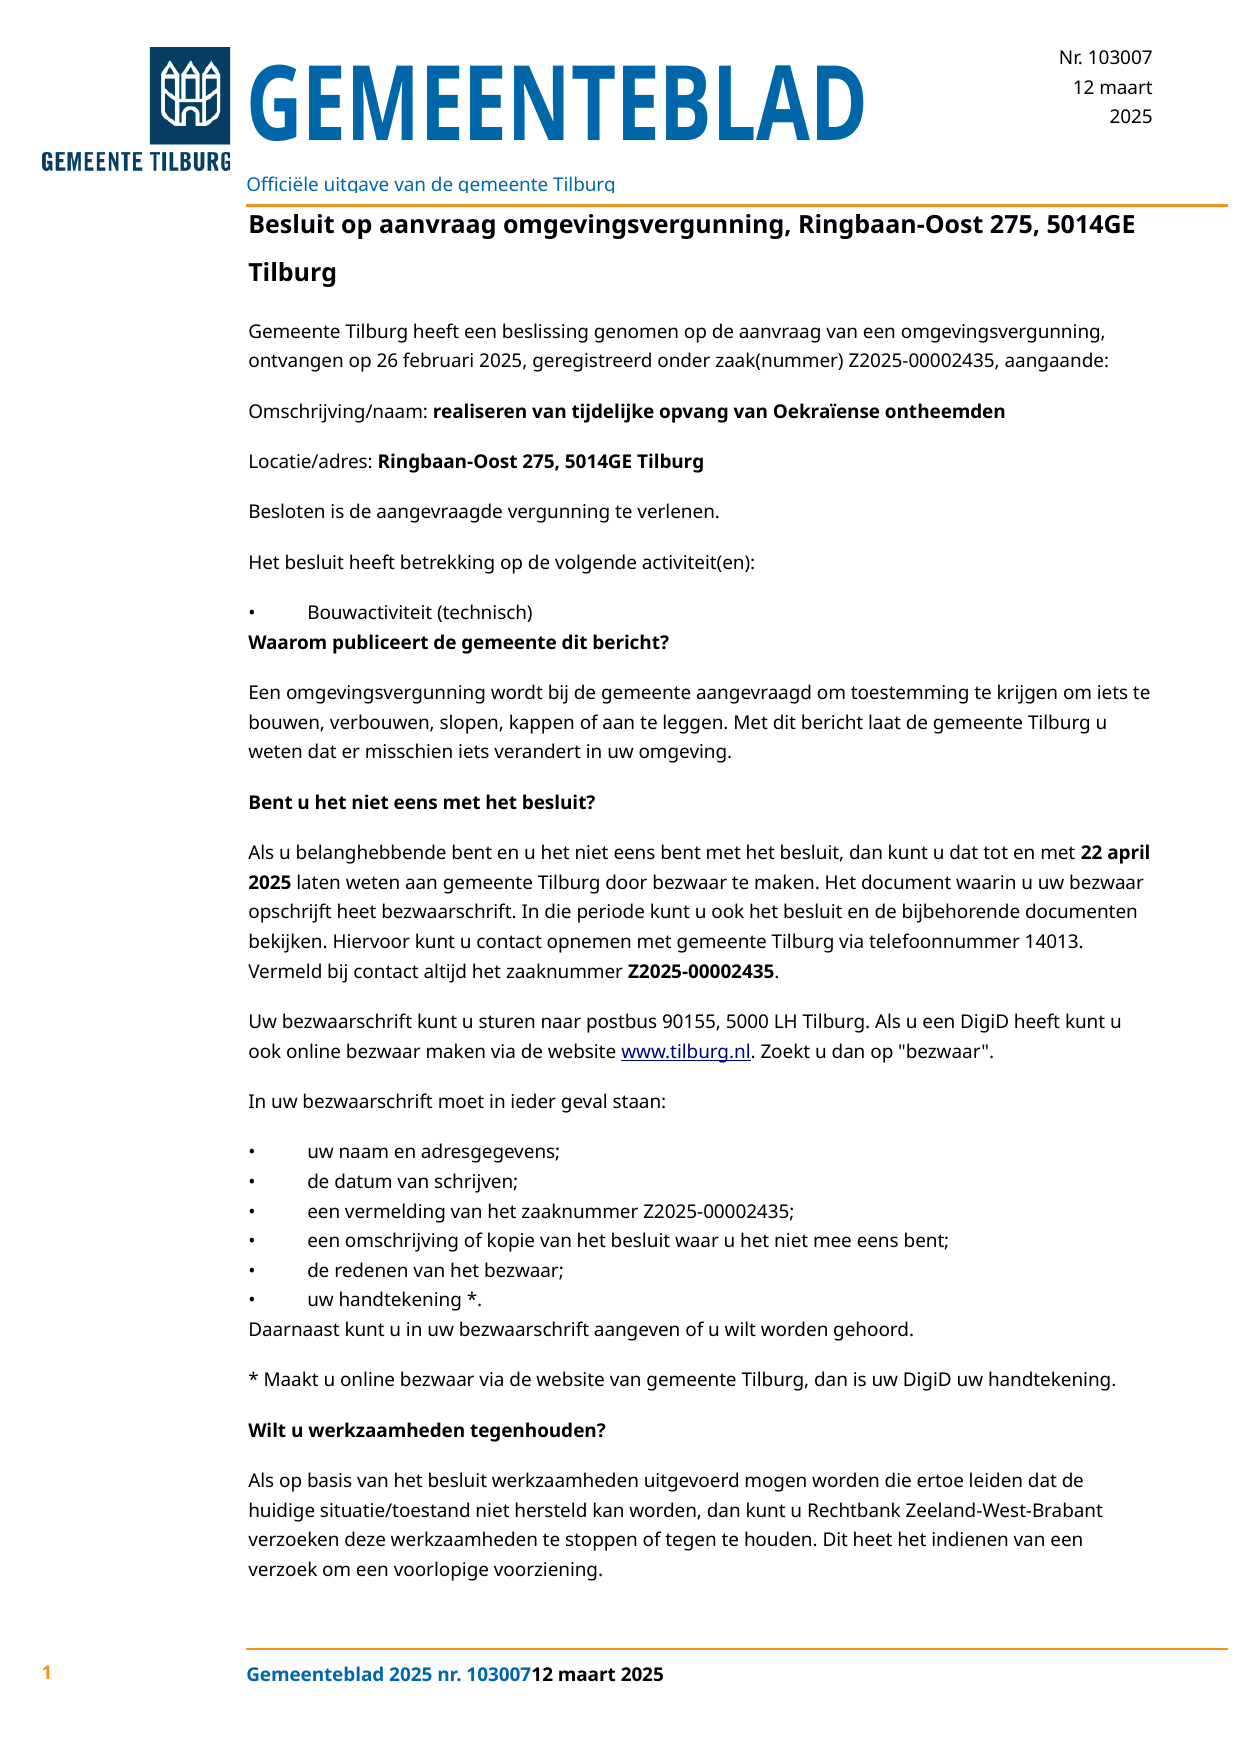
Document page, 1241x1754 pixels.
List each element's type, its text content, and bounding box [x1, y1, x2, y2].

list Bouwactiviteit (technisch) [248, 599, 1152, 625]
text Besluit op aanvraag omgevingsvergunning, Ringbaan-Oost 275, 5014GE Tilburg [248, 207, 1152, 288]
text Bent u het niet eens met het besluit? [248, 789, 1152, 815]
list de redenen van het bezwaar; [248, 1257, 1152, 1283]
text Daarnaast kunt u in uw bezwaarschrift aangeven of u wilt worden gehoord. [248, 1316, 1152, 1342]
text Wilt u werkzaamheden tegenhouden? [248, 1417, 1152, 1443]
text Besloten is de aangevraagde vergunning te verlenen. [248, 499, 1152, 524]
text Als u belanghebbende bent en u het niet eens bent met het besluit, dan kunt u dat tot en met 22 april 2025 laten weten aan gemeente Tilburg door bezwaar te maken. Het document waarin u uw bezwaar opschrijft heet bezwaarschrift. In die periode kunt u ook het besluit en de bijbehorende documenten bekijken. Hiervoor kunt u contact opnemen met gemeente Tilburg via telefoonnummer 14013. Vermeld bij contact altijd het zaaknummer Z2025-00002435. [248, 839, 1152, 984]
text Een omgevingsvergunning wordt bij de gemeente aangevraagd om toestemming te krijgen om iets te bouwen, verbouwen, slopen, kappen of aan te leggen. Met dit bericht laat de gemeente Tilburg u weten dat er misschien iets verandert in uw omgeving. [248, 679, 1152, 764]
list uw naam en adresgegevens; [248, 1139, 1152, 1164]
text * Maakt u online bezwaar via de website van gemeente Tilburg, dan is uw DigiD uw handtekening. [248, 1367, 1152, 1392]
list uw handtekening *. [248, 1287, 1152, 1312]
text Omschrijving/naam: realiseren van tijdelijke opvang van Oekraïense ontheemden [248, 398, 1152, 424]
list een vermelding van het zaaknummer Z2025-00002435; [248, 1198, 1152, 1224]
text Gemeente Tilburg heeft een beslissing genomen op de aanvraag van een omgevingsvergunning, ontvangen op 26 februari 2025, geregistreerd onder zaak(nummer) Z2025-00002435, aangaande: [248, 318, 1152, 373]
list een omschrijving of kopie van het besluit waar u het niet mee eens bent; [248, 1227, 1152, 1253]
text Uw bezwaarschrift kunt u sturen naar postbus 90155, 5000 LH Tilburg. Als u een DigiD heeft kunt u ook online bezwaar maken via de website www.tilburg.nl. Zoekt u dan op "bezwaar". [248, 1008, 1152, 1064]
text Het besluit heeft betrekking op de volgende activiteit(en): [248, 549, 1152, 575]
text Locatie/adres: Ringbaan-Oost 275, 5014GE Tilburg [248, 448, 1152, 474]
list de datum van schrijven; [248, 1168, 1152, 1194]
text Waarom publiceert de gemeente dit bericht? [248, 629, 1152, 655]
text Als op basis van het besluit werkzaamheden uitgevoerd mogen worden die ertoe leiden dat de huidige situatie/toestand niet hersteld kan worden, dan kunt u Rechtbank Zeeland-West-Brabant verzoeken deze werkzaamheden te stoppen of tegen te houden. Dit heet het indienen van een verzoek om een voorlopige voorziening. [248, 1467, 1152, 1582]
text In uw bezwaarschrift moet in ieder geval staan: [248, 1088, 1152, 1114]
picture [41, 47, 231, 172]
